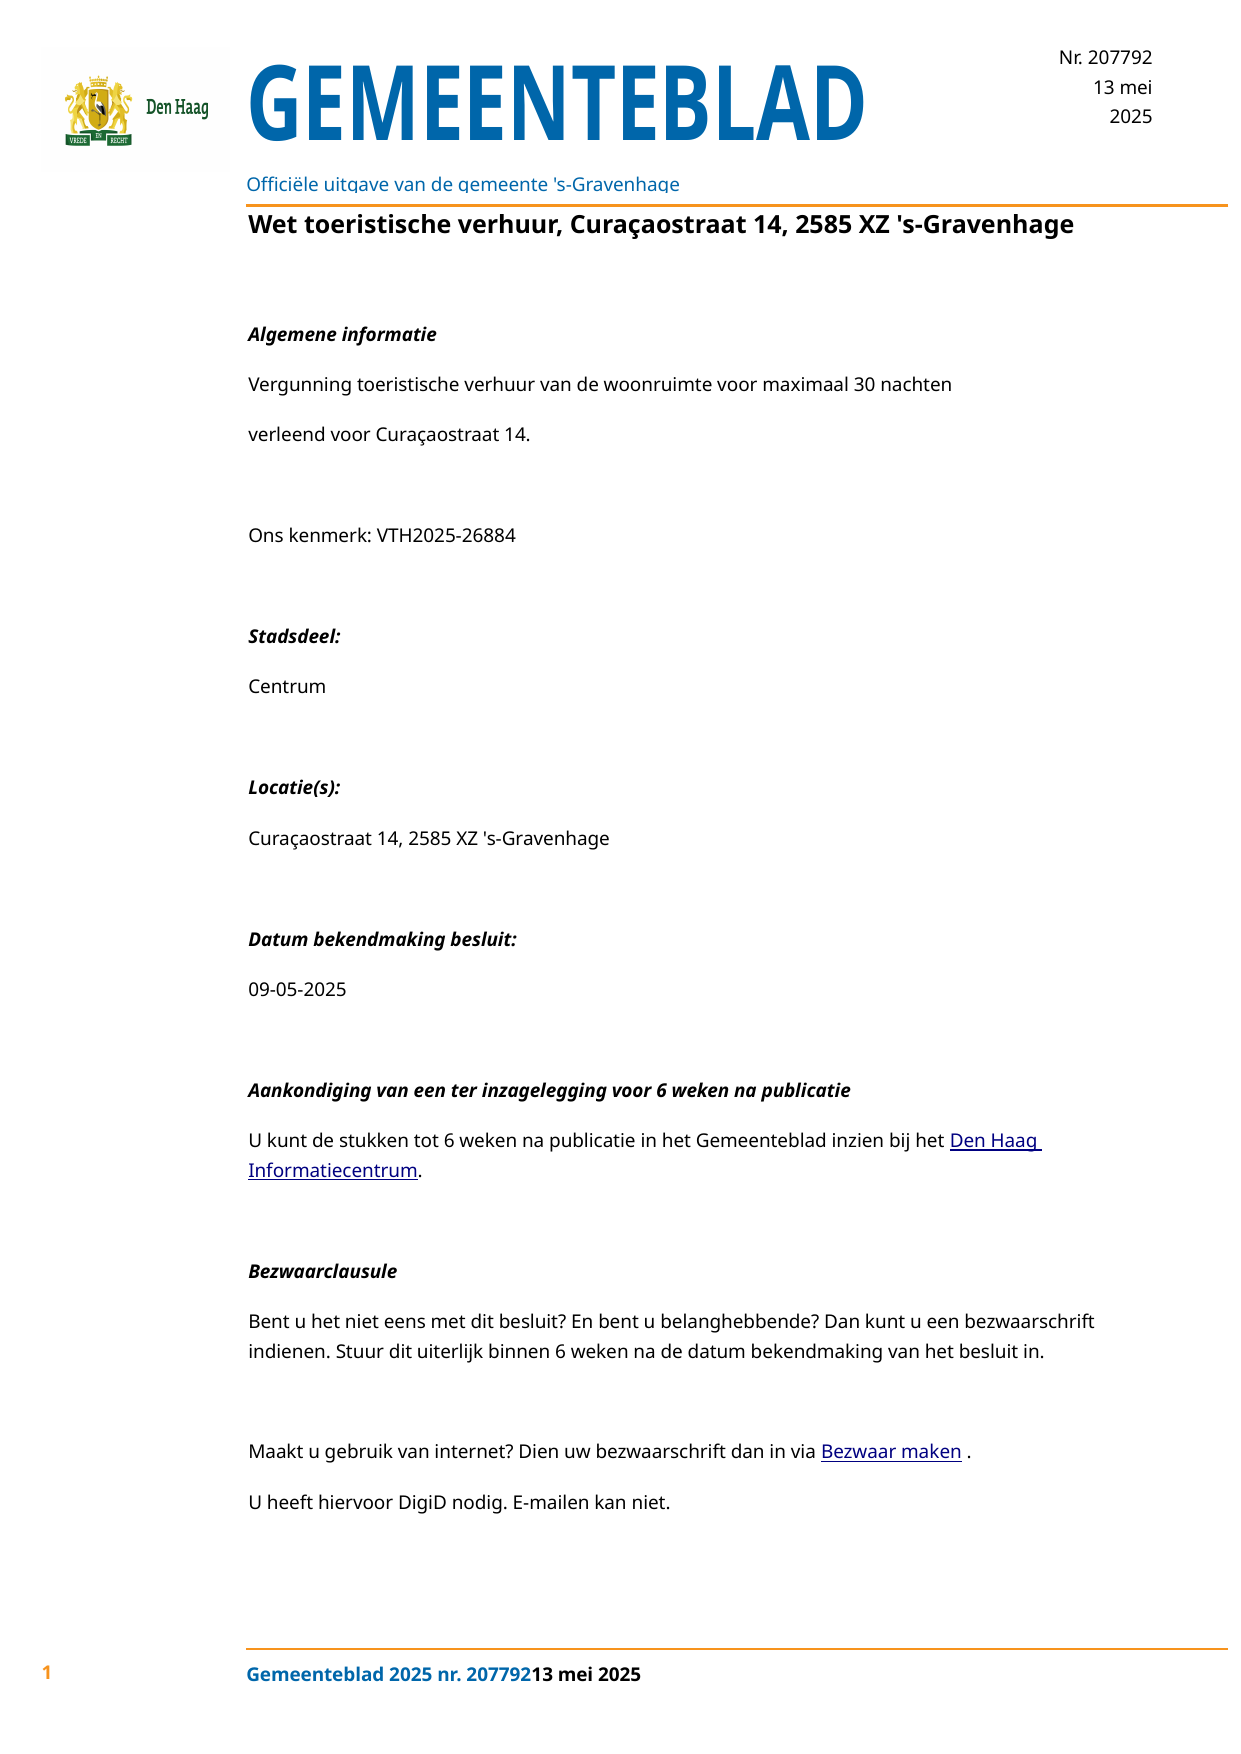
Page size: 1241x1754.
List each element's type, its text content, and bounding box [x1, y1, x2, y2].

text Bezwaarclausule [248, 1258, 1152, 1283]
text 09-05-2025 [248, 976, 1152, 1002]
text Curaçaostraat 14, 2585 XZ 's-Gravenhage [248, 825, 1152, 851]
text Datum bekendmaking besluit: [248, 926, 1152, 951]
text U kunt de stukken tot 6 weken na publicatie in het Gemeenteblad inzien bij het Den Haag Informatiecentrum. [248, 1127, 1152, 1183]
text Maakt u gebruik van internet? Dien uw bezwaarschrift dan in via Bezwaar maken . [248, 1439, 1152, 1464]
text Wet toeristische verhuur, Curaçaostraat 14, 2585 XZ 's-Gravenhage [248, 207, 1152, 241]
text Algemene informatie [248, 321, 1152, 346]
text Vergunning toeristische verhuur van de woonruimte voor maximaal 30 nachten [248, 371, 1152, 397]
text Stadsdeel: [248, 623, 1152, 649]
text Centrum [248, 674, 1152, 699]
text Aankondiging van een ter inzagelegging voor 6 weken na publicatie [248, 1077, 1152, 1103]
text verleend voor Curaçaostraat 14. [248, 422, 1152, 447]
picture [41, 47, 231, 172]
text Locatie(s): [248, 774, 1152, 800]
text U heeft hiervoor DigiD nodig. E-mailen kan niet. [248, 1489, 1152, 1515]
text Bent u het niet eens met dit besluit? En bent u belanghebbende? Dan kunt u een bezwaarschrift indienen. Stuur dit uiterlijk binnen 6 weken na de datum bekendmaking van het besluit in. [248, 1308, 1152, 1363]
text Ons kenmerk: VTH2025-26884 [248, 522, 1152, 548]
